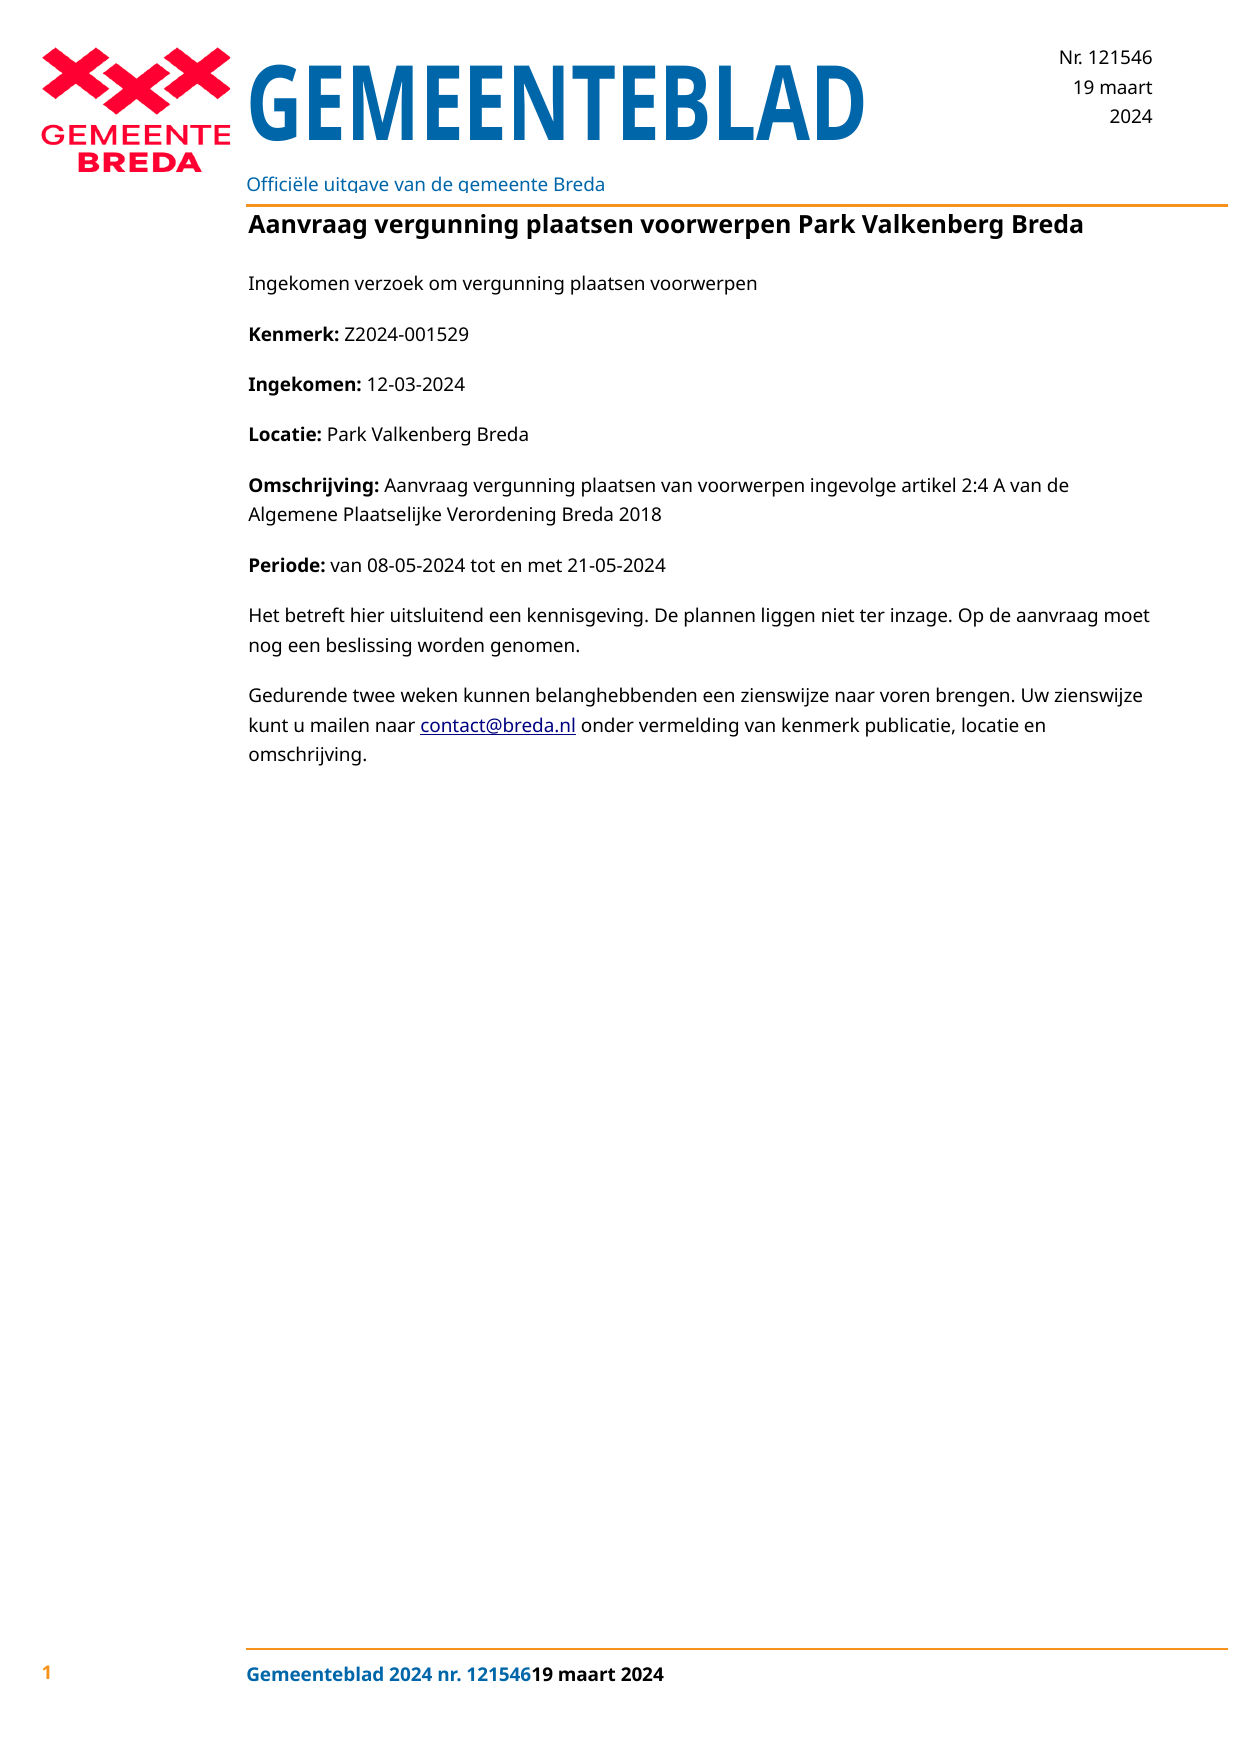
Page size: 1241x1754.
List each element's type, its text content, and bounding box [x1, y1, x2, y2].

picture [41, 47, 231, 172]
text Omschrijving: Aanvraag vergunning plaatsen van voorwerpen ingevolge artikel 2:4 A van de Algemene Plaatselijke Verordening Breda 2018 [248, 472, 1152, 527]
text Aanvraag vergunning plaatsen voorwerpen Park Valkenberg Breda [248, 207, 1152, 241]
text Het betreft hier uitsluitend een kennisgeving. De plannen liggen niet ter inzage. Op de aanvraag moet nog een beslissing worden genomen. [248, 602, 1152, 658]
text Gedurende twee weken kunnen belanghebbenden een zienswijze naar voren brengen. Uw zienswijze kunt u mailen naar contact@breda.nl onder vermelding van kenmerk publicatie, locatie en omschrijving. [248, 682, 1152, 767]
text Ingekomen verzoek om vergunning plaatsen voorwerpen [248, 270, 1152, 296]
text Locatie: Park Valkenberg Breda [248, 422, 1152, 447]
text Ingekomen: 12-03-2024 [248, 371, 1152, 397]
text Periode: van 08-05-2024 tot en met 21-05-2024 [248, 552, 1152, 578]
text Kenmerk: Z2024-001529 [248, 321, 1152, 346]
